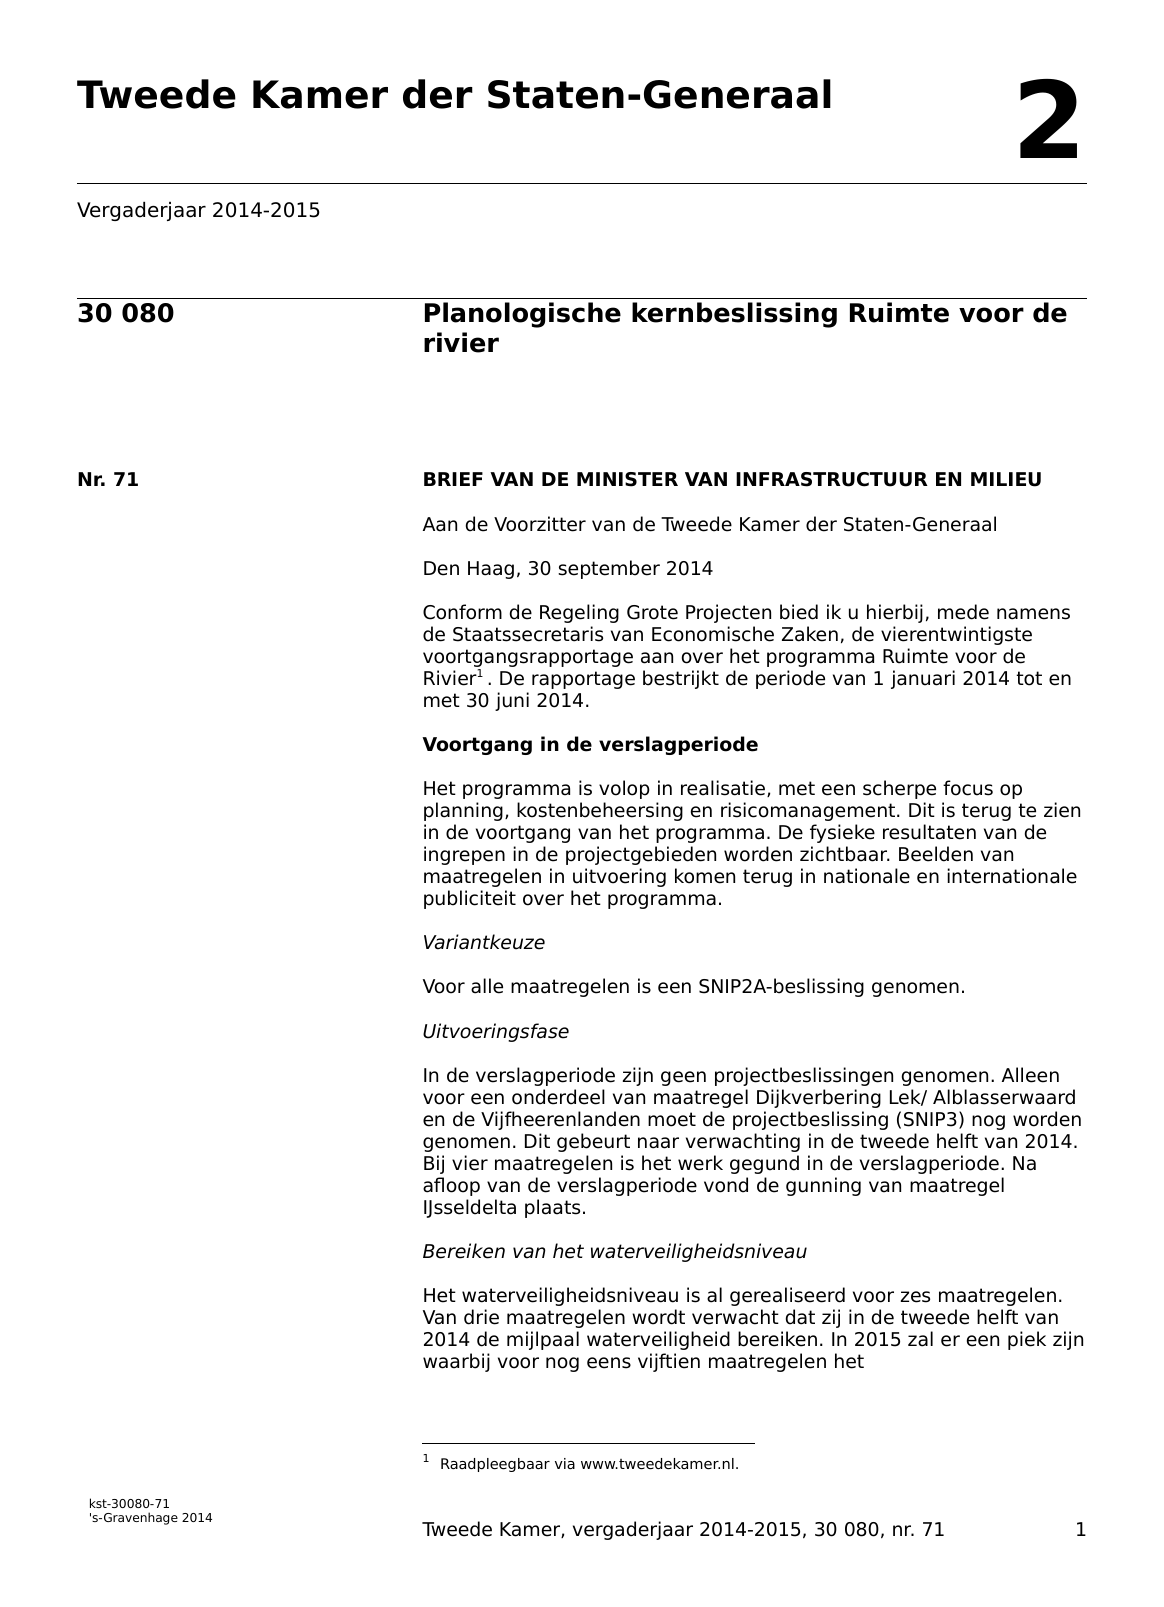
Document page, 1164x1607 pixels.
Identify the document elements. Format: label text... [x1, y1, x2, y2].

table_header Tweede Kamer der Staten-Generaal [77, 59, 886, 183]
text Bij vier maatregelen is het werk gegund in de verslagperiode. Na afloop van de verslagperiode vond de gunning van maatregel IJsseldelta plaats. [422, 1153, 1087, 1218]
text Den Haag, 30 september 2014 [422, 558, 1087, 580]
text Conform de Regeling Grote Projecten bied ik u hierbij, mede namens de Staatssecretaris van Economische Zaken, de vierentwintigste voortgangsrapportage aan over het programma Ruimte voor de Rivier. De rapportage bestrijkt de periode van 1 januari 2014 tot en met 30 juni 2014. [422, 602, 1087, 712]
subtitle Uitvoeringsfase [422, 1021, 1087, 1042]
subtitle Variantkeuze [422, 932, 1087, 954]
text In de verslagperiode zijn geen projectbeslissingen genomen. Alleen voor een onderdeel van maatregel Dijkverbering Lek/ Alblasserwaard en de Vijfheerenlanden moet de projectbeslissing (SNIP3) nog worden genomen. Dit gebeurt naar verwachting in de tweede helft van 2014. [422, 1065, 1087, 1153]
table_header 2 [886, 59, 1087, 183]
table_cell Vergaderjaar 2014-2015 [77, 184, 1087, 298]
text Raadpleegbaar via www.tweedekamer.nl. [422, 1452, 1087, 1474]
subtitle Bereiken van het waterveiligheidsniveau [422, 1241, 1087, 1263]
subtitle Voortgang in de verslagperiode [422, 734, 1087, 756]
subtitle 30 080 Planologische kernbeslissing Ruimte voor de rivier [77, 299, 1087, 358]
subtitle Nr. 71 BRIEF VAN DE MINISTER VAN INFRASTRUCTUUR EN MILIEU [77, 469, 1087, 491]
text 's-Gravenhage 2014 [88, 1511, 323, 1525]
text Het waterveiligheidsniveau is al gerealiseerd voor zes maatregelen. Van drie maatregelen wordt verwacht dat zij in de tweede helft van 2014 de mijlpaal waterveiligheid bereiken. In 2015 zal er een piek zijn waarbij voor nog eens vijftien maatregelen het [422, 1285, 1087, 1373]
text kst-30080-71 [88, 1497, 323, 1511]
text Voor alle maatregelen is een SNIP2A-beslissing genomen. [422, 976, 1087, 998]
text Het programma is volop in realisatie, met een scherpe focus op planning, kostenbeheersing en risicomanagement. Dit is terug te zien in de voortgang van het programma. De fysieke resultaten van de ingrepen in de projectgebieden worden zichtbaar. Beelden van maatregelen in uitvoering komen terug in nationale en internationale publiciteit over het programma. [422, 778, 1087, 910]
text Aan de Voorzitter van de Tweede Kamer der Staten-Generaal [422, 513, 1087, 536]
